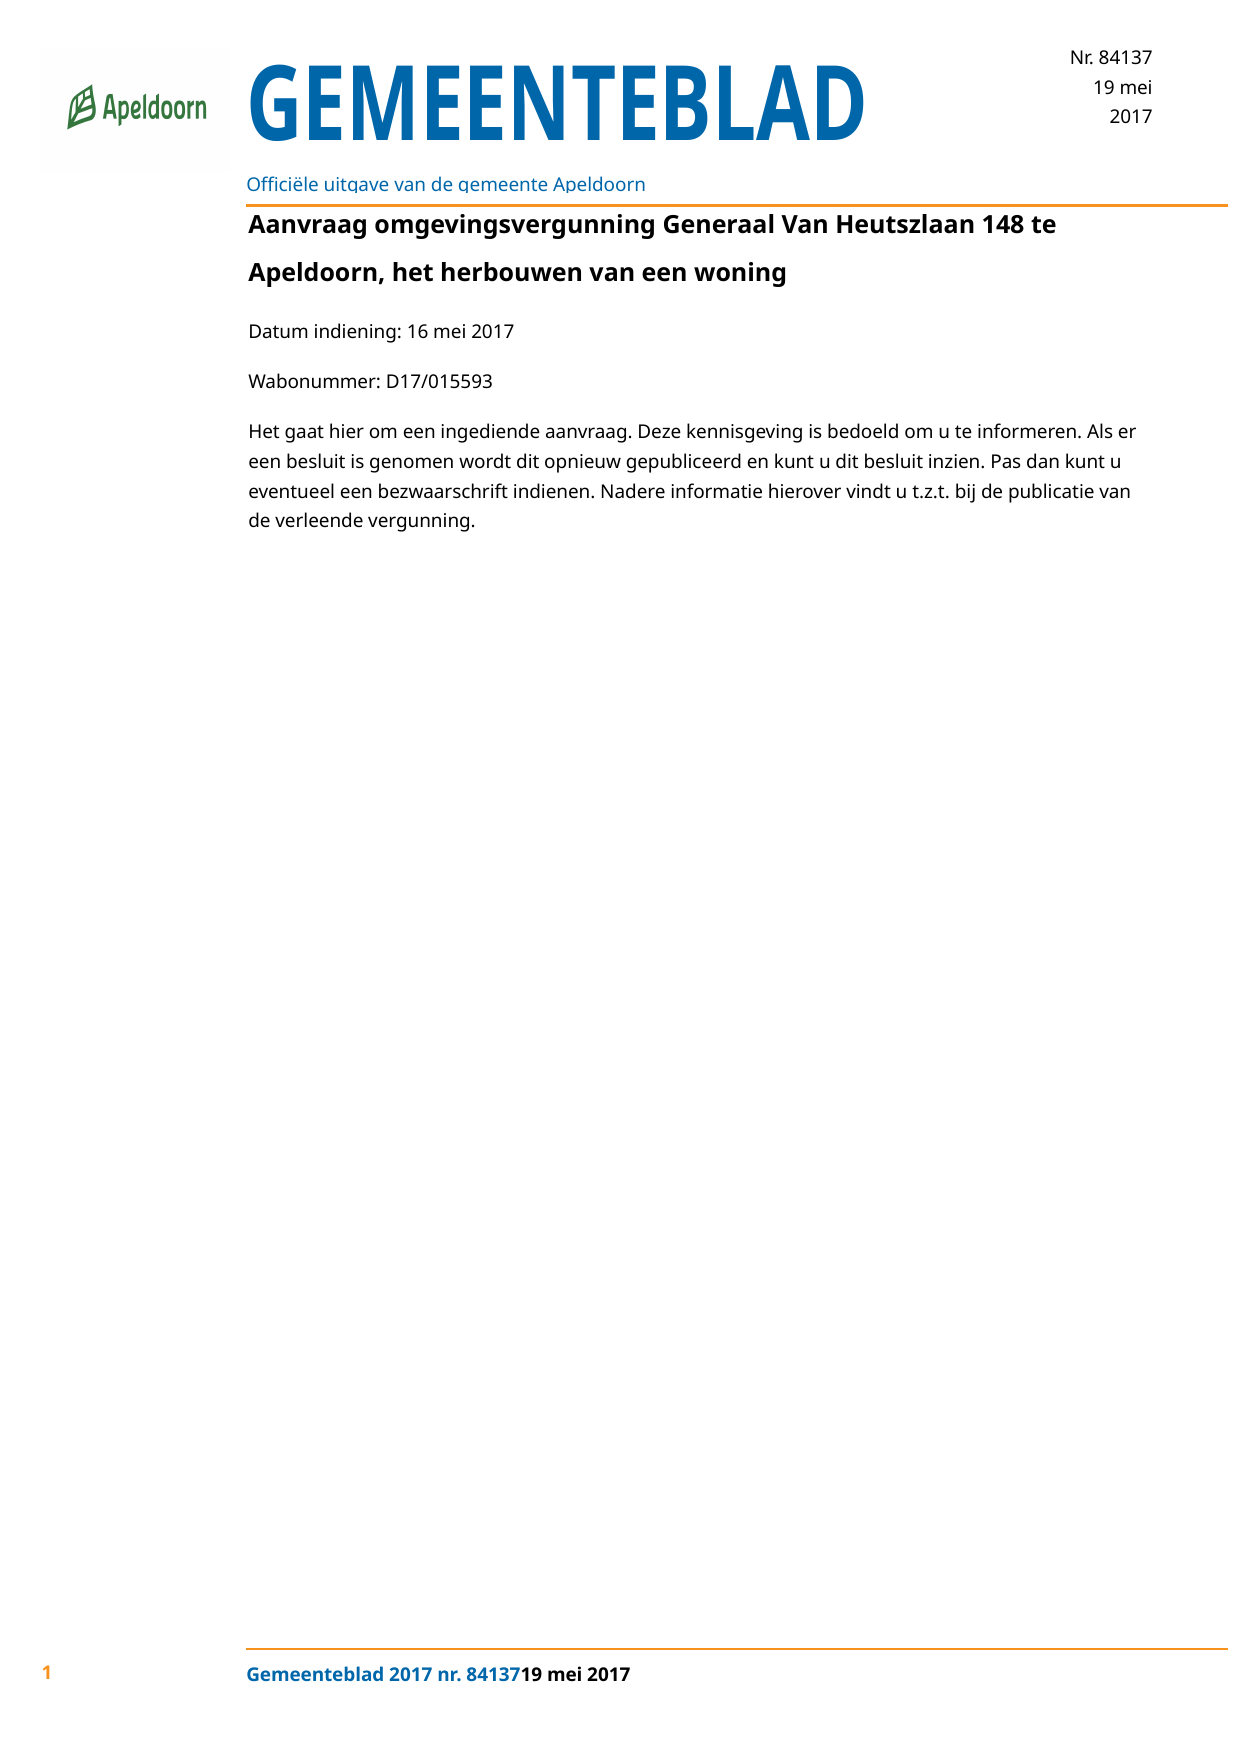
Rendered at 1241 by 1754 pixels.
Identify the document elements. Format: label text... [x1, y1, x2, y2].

text Aanvraag omgevingsvergunning Generaal Van Heutszlaan 148 te Apeldoorn, het herbouwen van een woning [248, 207, 1152, 288]
picture [41, 47, 231, 172]
text Het gaat hier om een ingediende aanvraag. Deze kennisgeving is bedoeld om u te informeren. Als er een besluit is genomen wordt dit opnieuw gepubliceerd en kunt u dit besluit inzien. Pas dan kunt u eventueel een bezwaarschrift indienen. Nadere informatie hierover vindt u t.z.t. bij de publicatie van de verleende vergunning. [248, 419, 1152, 533]
text Datum indiening: 16 mei 2017 [248, 318, 1152, 344]
text Wabonummer: D17/015593 [248, 368, 1152, 394]
